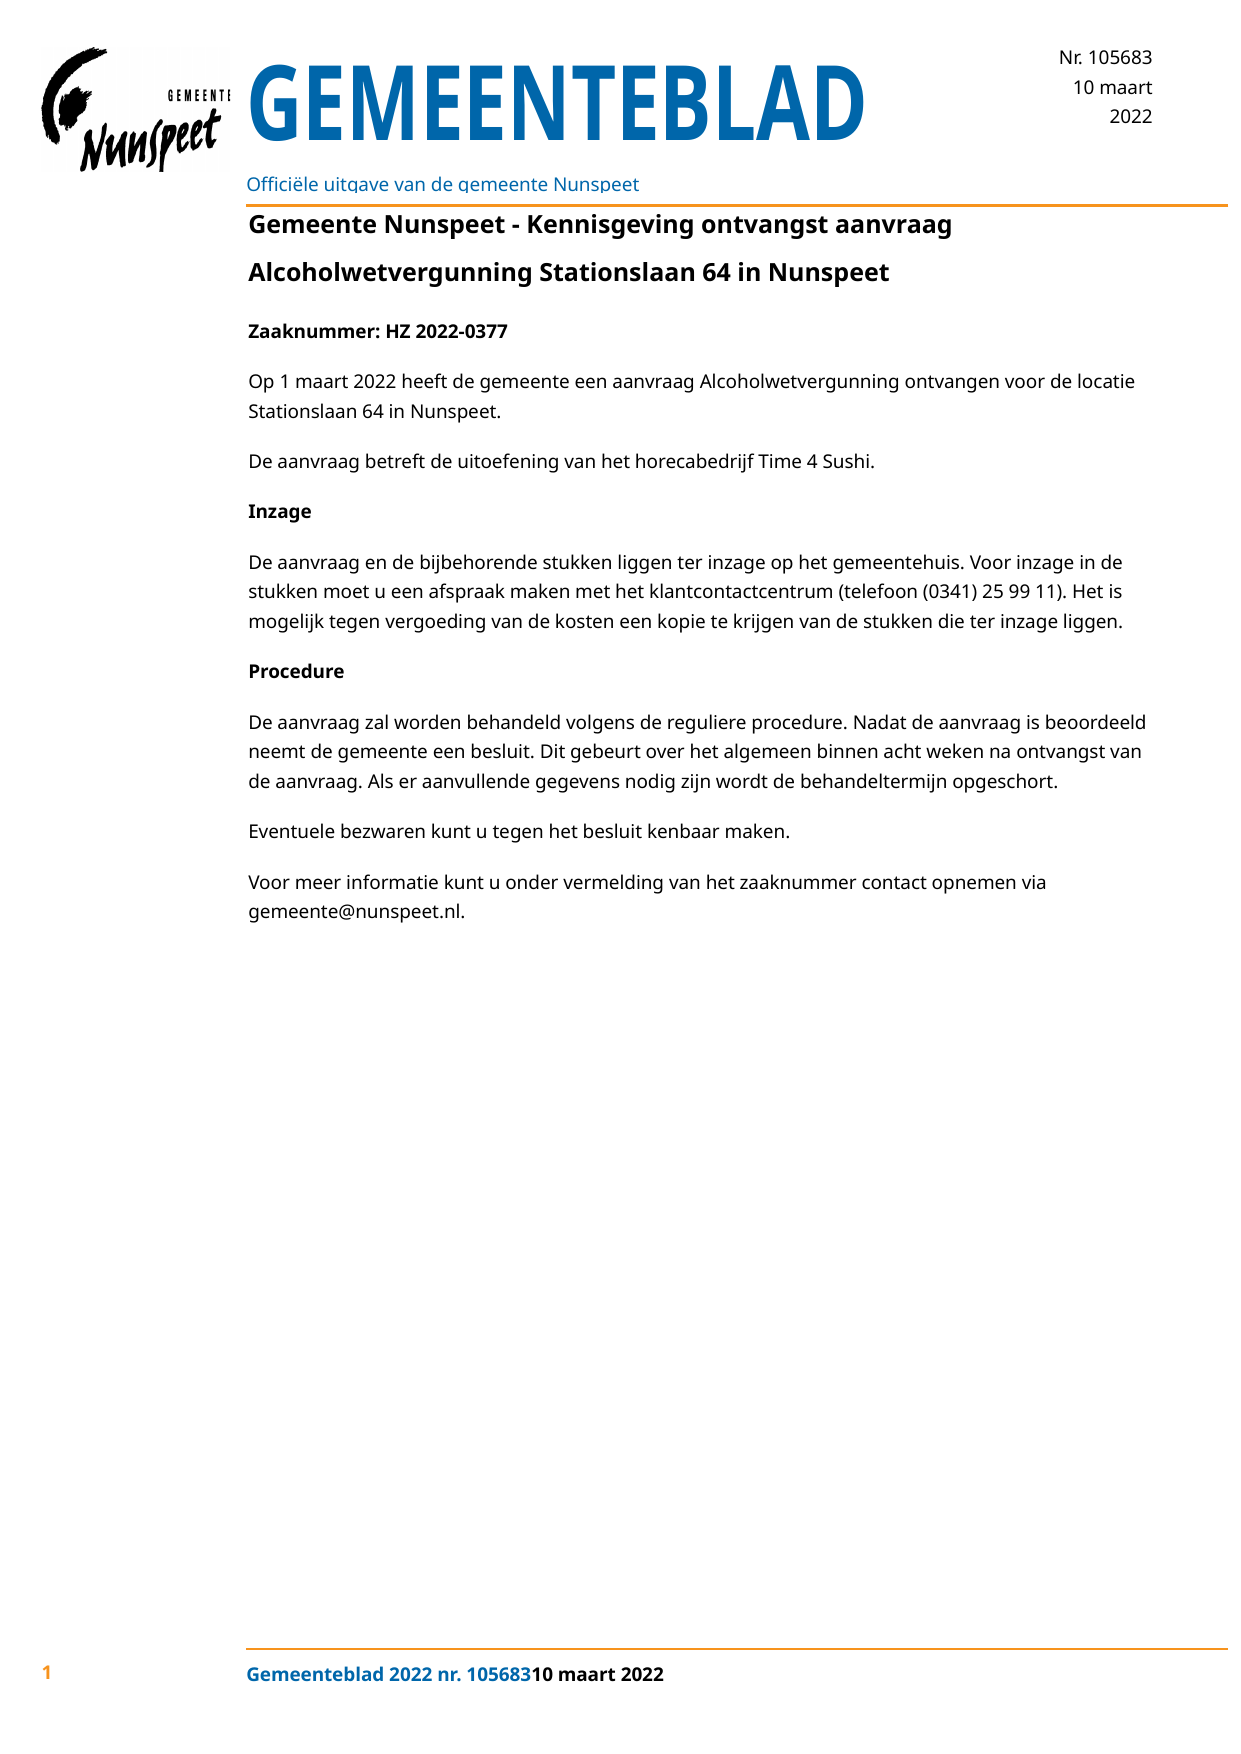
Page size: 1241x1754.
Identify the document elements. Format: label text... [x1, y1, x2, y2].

text De aanvraag zal worden behandeld volgens de reguliere procedure. Nadat de aanvraag is beoordeeld neemt de gemeente een besluit. Dit gebeurt over het algemeen binnen acht weken na ontvangst van de aanvraag. Als er aanvullende gegevens nodig zijn wordt de behandeltermijn opgeschort. [248, 709, 1152, 794]
picture [41, 47, 231, 172]
text Zaaknummer: HZ 2022-0377 [248, 318, 1152, 344]
text Op 1 maart 2022 heeft de gemeente een aanvraag Alcoholwetvergunning ontvangen voor de locatie Stationslaan 64 in Nunspeet. [248, 368, 1152, 424]
text Voor meer informatie kunt u onder vermelding van het zaaknummer contact opnemen via gemeente@nunspeet.nl. [248, 869, 1152, 924]
text Gemeente Nunspeet - Kennisgeving ontvangst aanvraag Alcoholwetvergunning Stationslaan 64 in Nunspeet [248, 207, 1152, 288]
text De aanvraag en de bijbehorende stukken liggen ter inzage op het gemeentehuis. Voor inzage in de stukken moet u een afspraak maken met het klantcontactcentrum (telefoon (0341) 25 99 11). Het is mogelijk tegen vergoeding van de kosten een kopie te krijgen van de stukken die ter inzage liggen. [248, 549, 1152, 634]
text De aanvraag betreft de uitoefening van het horecabedrijf Time 4 Sushi. [248, 448, 1152, 474]
text Procedure [248, 659, 1152, 684]
text Eventuele bezwaren kunt u tegen het besluit kenbaar maken. [248, 819, 1152, 844]
text Inzage [248, 499, 1152, 524]
